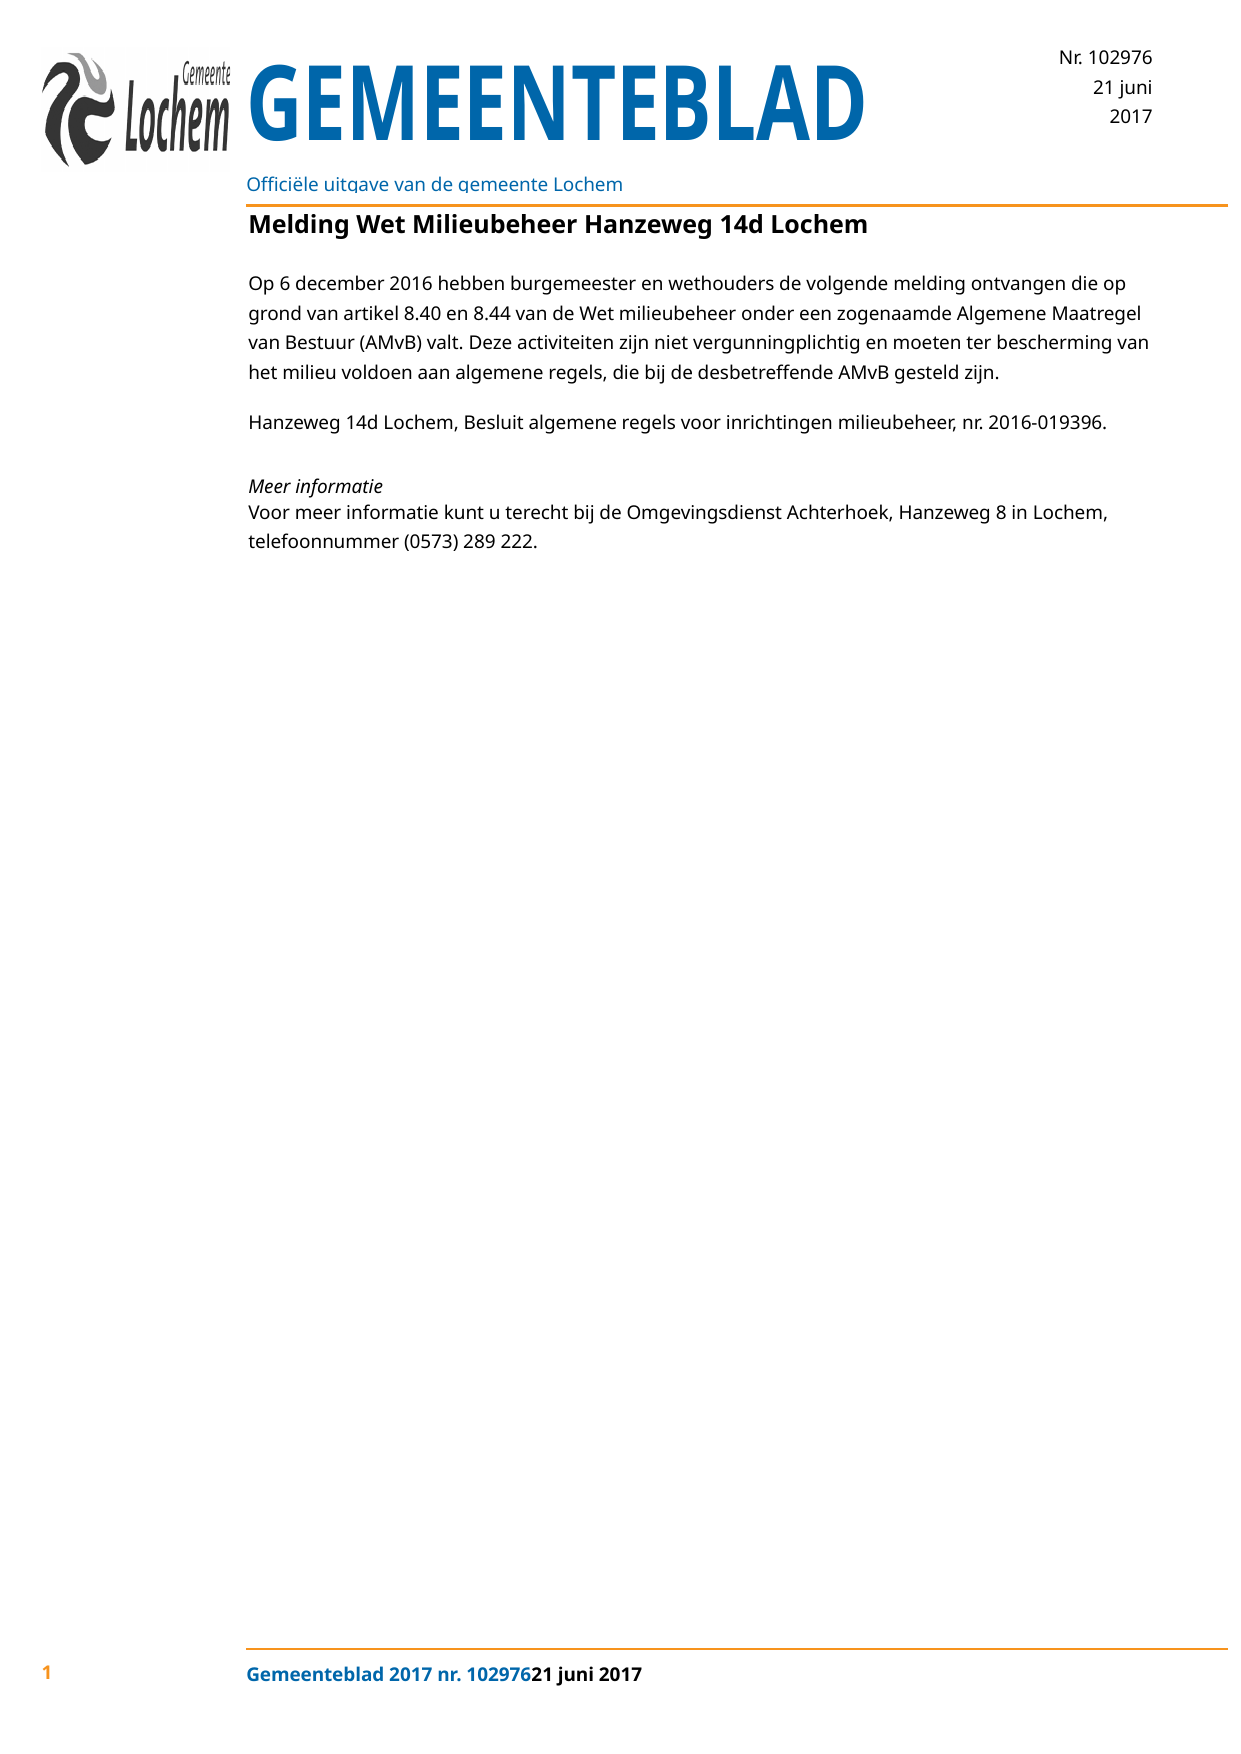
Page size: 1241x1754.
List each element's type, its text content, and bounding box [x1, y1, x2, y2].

text Melding Wet Milieubeheer Hanzeweg 14d Lochem [248, 207, 1152, 241]
text Meer informatie [248, 473, 1152, 499]
text Voor meer informatie kunt u terecht bij de Omgevingsdienst Achterhoek, Hanzeweg 8 in Lochem, telefoonnummer (0573) 289 222. [248, 499, 1152, 554]
text Op 6 december 2016 hebben burgemeester en wethouders de volgende melding ontvangen die op grond van artikel 8.40 en 8.44 van de Wet milieubeheer onder een zogenaamde Algemene Maatregel van Bestuur (AMvB) valt. Deze activiteiten zijn niet vergunningplichtig en moeten ter bescherming van het milieu voldoen aan algemene regels, die bij de desbetreffende AMvB gesteld zijn. [248, 270, 1152, 385]
text Hanzeweg 14d Lochem, Besluit algemene regels voor inrichtingen milieubeheer, nr. 2016-019396. [248, 409, 1152, 435]
picture [41, 47, 231, 172]
